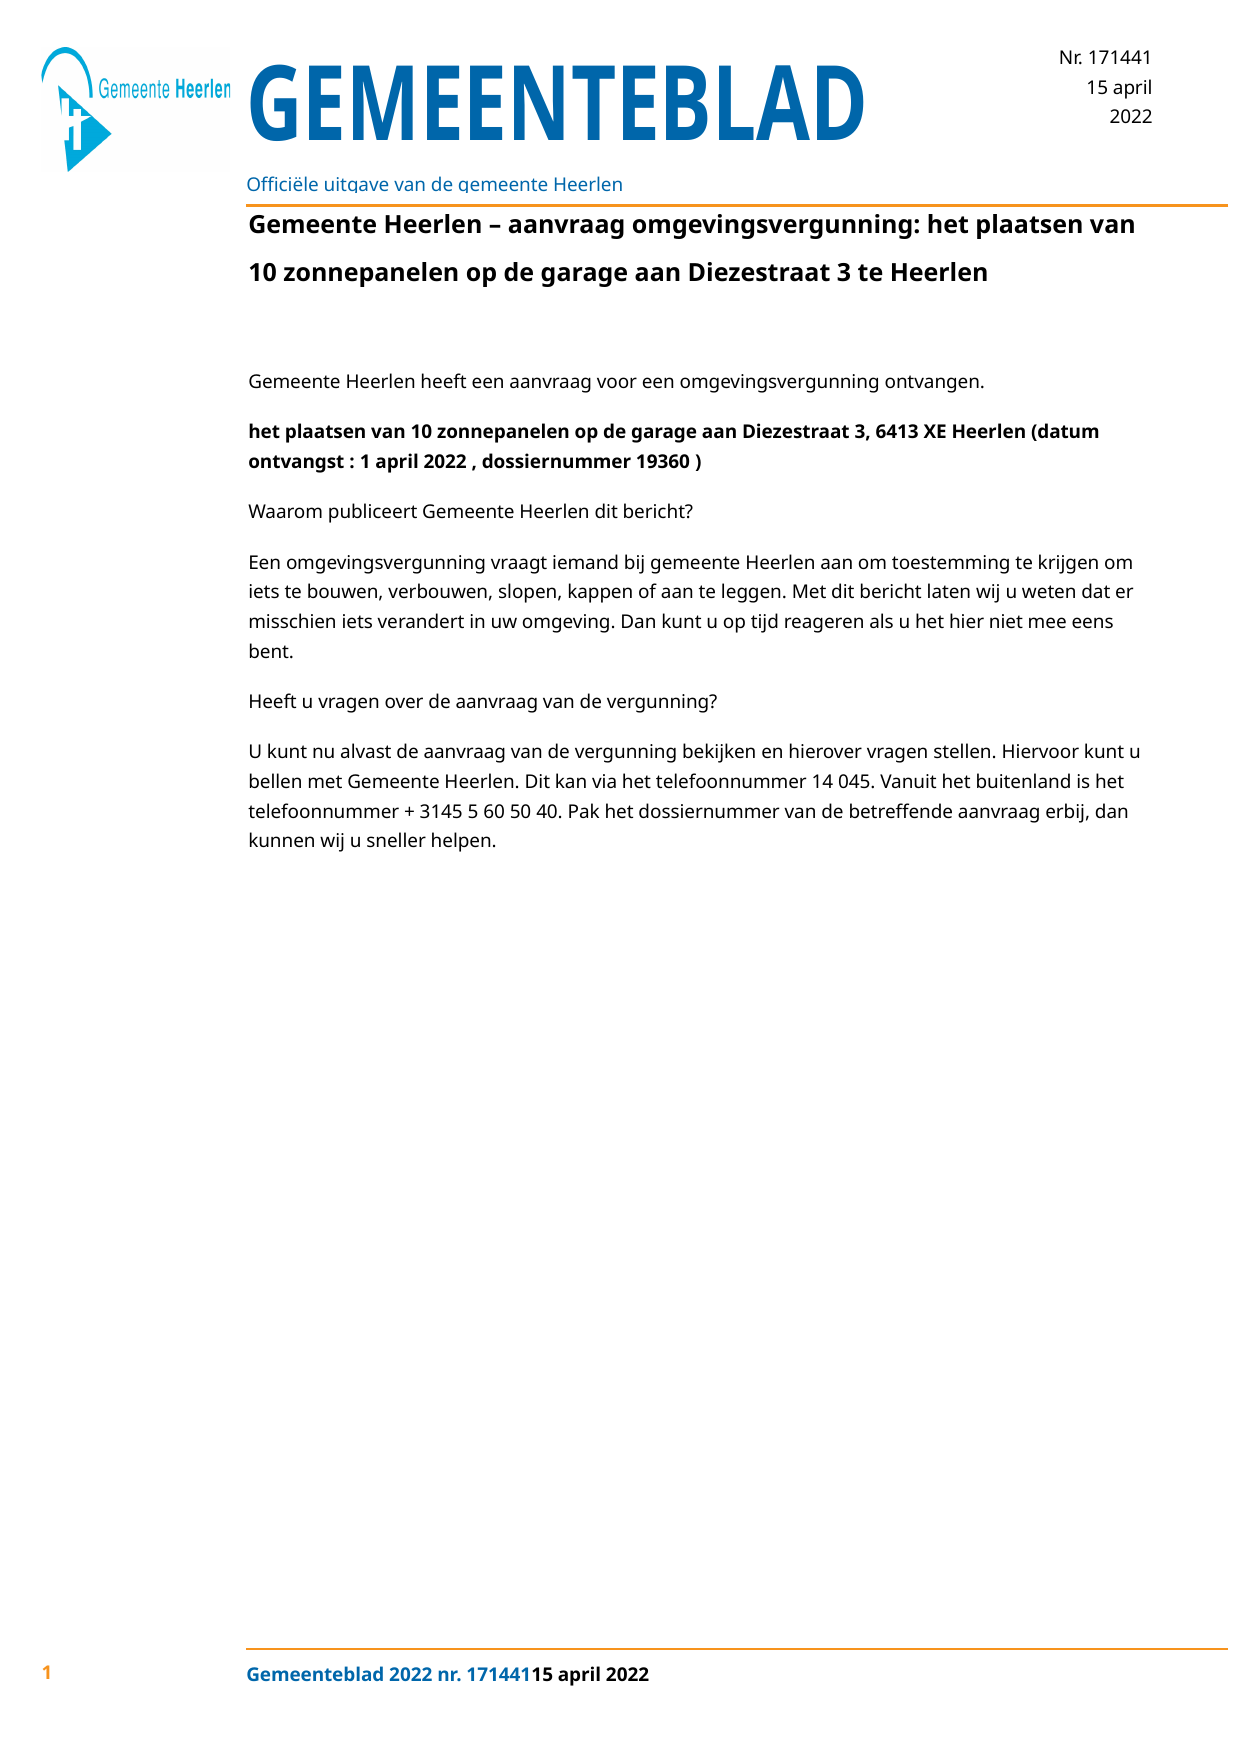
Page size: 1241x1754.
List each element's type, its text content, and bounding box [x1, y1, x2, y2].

text Waarom publiceert Gemeente Heerlen dit bericht? [248, 499, 1152, 524]
text U kunt nu alvast de aanvraag van de vergunning bekijken en hierover vragen stellen. Hiervoor kunt u bellen met Gemeente Heerlen. Dit kan via het telefoonnummer 14 045. Vanuit het buitenland is het telefoonnummer + 3145 5 60 50 40. Pak het dossiernummer van de betreffende aanvraag erbij, dan kunnen wij u sneller helpen. [248, 739, 1152, 853]
text Een omgevingsvergunning vraagt iemand bij gemeente Heerlen aan om toestemming te krijgen om iets te bouwen, verbouwen, slopen, kappen of aan te leggen. Met dit bericht laten wij u weten dat er misschien iets verandert in uw omgeving. Dan kunt u op tijd reageren als u het hier niet mee eens bent. [248, 549, 1152, 664]
text Gemeente Heerlen heeft een aanvraag voor een omgevingsvergunning ontvangen. [248, 368, 1152, 394]
text het plaatsen van 10 zonnepanelen op de garage aan Diezestraat 3, 6413 XE Heerlen (datum ontvangst : 1 april 2022 , dossiernummer 19360 ) [248, 419, 1152, 474]
picture [41, 47, 59, 70]
text Heeft u vragen over de aanvraag van de vergunning? [248, 688, 1152, 714]
text Gemeente Heerlen – aanvraag omgevingsvergunning: het plaatsen van 10 zonnepanelen op de garage aan Diezestraat 3 te Heerlen [248, 207, 1152, 288]
picture [41, 47, 231, 172]
